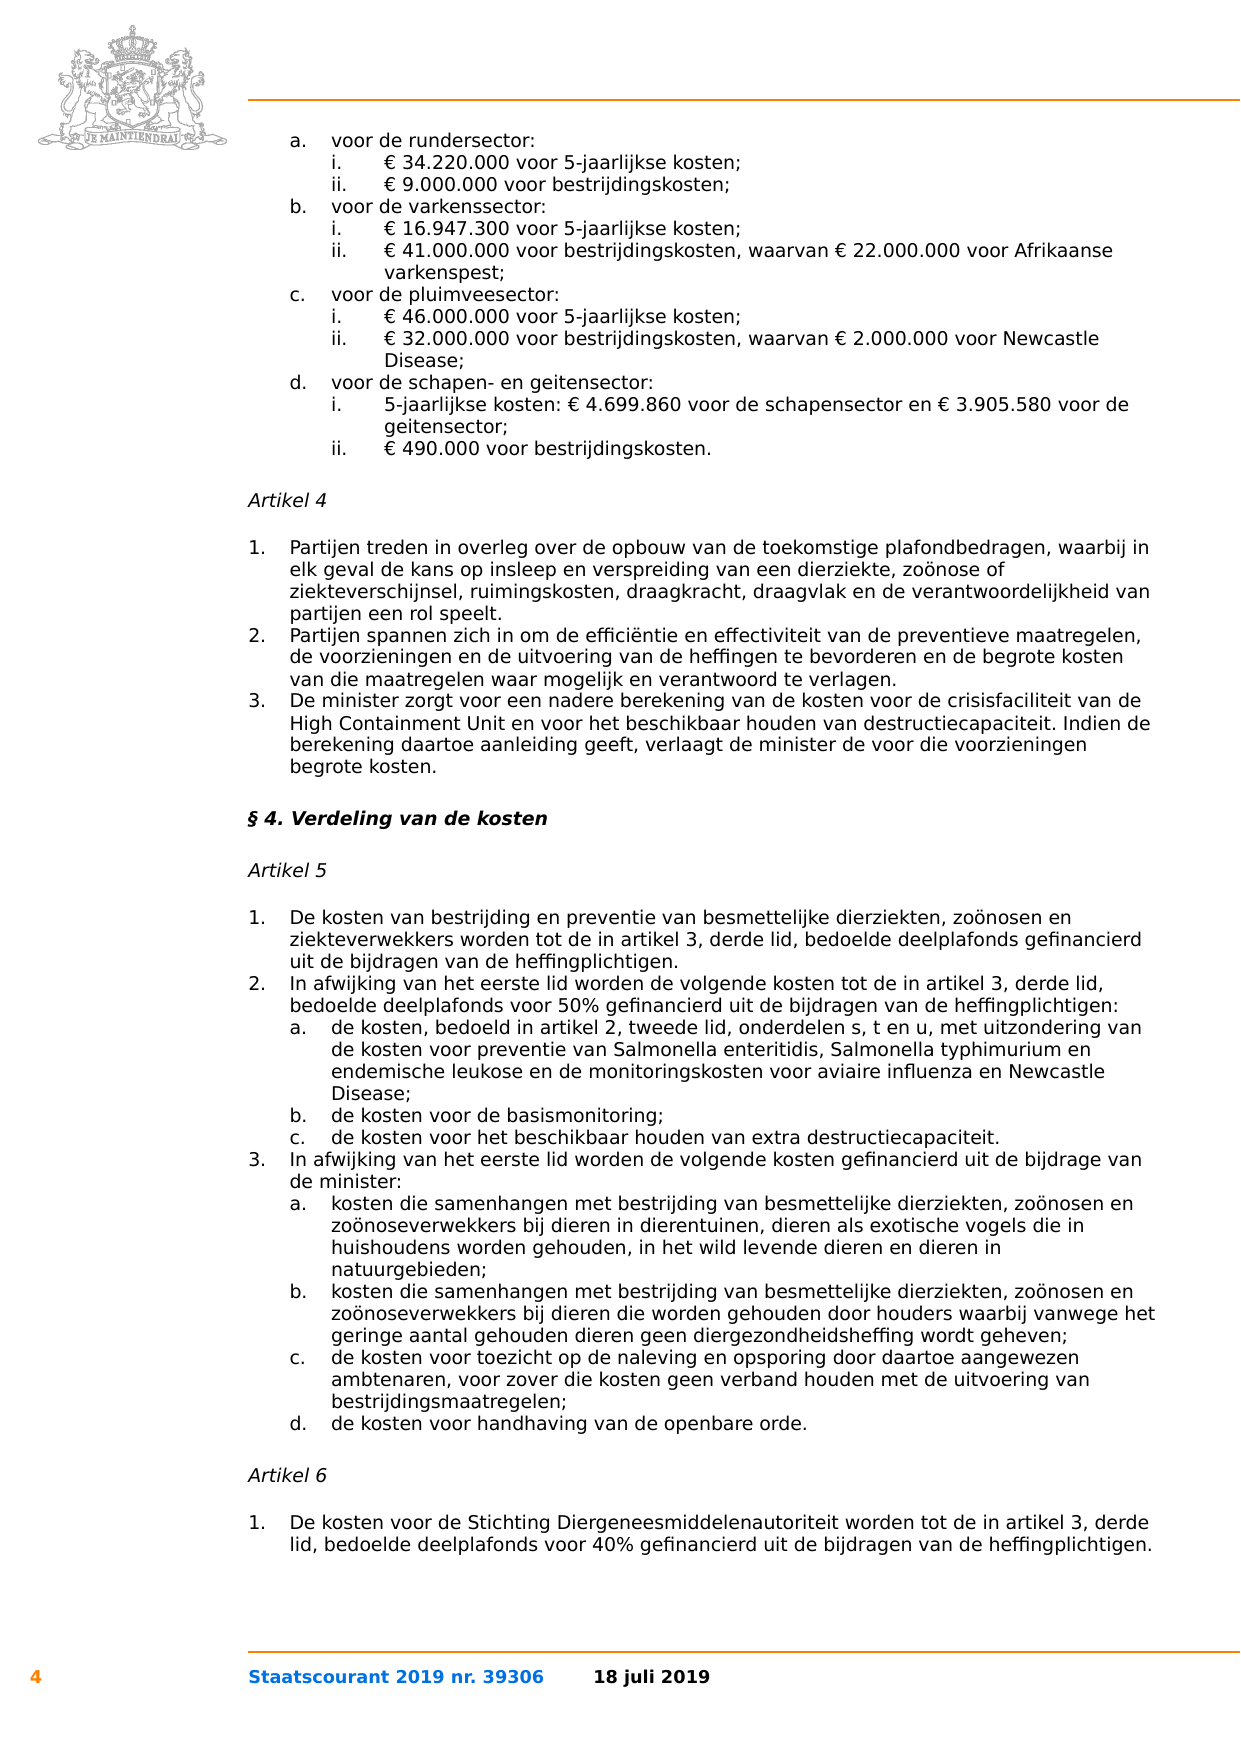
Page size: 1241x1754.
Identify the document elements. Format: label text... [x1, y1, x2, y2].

text 1. Partijen treden in overleg over de opbouw van de toekomstige plafondbedragen, waarbij in elk geval de kans op insleep en verspreiding van een dierziekte, zoönose of ziekteverschijnsel, ruimingskosten, draagkracht, draagvlak en de verantwoordelijkheid van partijen een rol speelt. [248, 537, 1163, 624]
text 2. In afwijking van het eerste lid worden de volgende kosten tot de in artikel 3, derde lid, bedoelde deelplafonds voor 50% gefinancierd uit de bijdragen van de heffingplichtigen: [248, 973, 1163, 1017]
text b. de kosten voor de basismonitoring; [289, 1105, 1163, 1127]
picture [38, 25, 227, 150]
subtitle Artikel 6 [248, 1465, 1163, 1487]
text a. voor de rundersector: [289, 130, 1163, 152]
text ii. € 490.000 voor bestrijdingskosten. [331, 438, 1163, 459]
text i. € 46.000.000 voor 5-jaarlijkse kosten; [331, 306, 1163, 328]
subtitle § 4. Verdeling van de kosten [248, 808, 1163, 830]
text 1. De kosten van bestrijding en preventie van besmettelijke dierziekten, zoönosen en ziekteverwekkers worden tot de in artikel 3, derde lid, bedoelde deelplafonds gefinancierd uit de bijdragen van de heffingplichtigen. [248, 907, 1163, 973]
text b. voor de varkenssector: [289, 196, 1163, 218]
text i. € 34.220.000 voor 5-jaarlijkse kosten; [331, 152, 1163, 174]
text 1. De kosten voor de Stichting Diergeneesmiddelenautoriteit worden tot de in artikel 3, derde lid, bedoelde deelplafonds voor 40% gefinancierd uit de bijdragen van de heffingplichtigen. [248, 1512, 1163, 1556]
text a. kosten die samenhangen met bestrijding van besmettelijke dierziekten, zoönosen en zoönoseverwekkers bij dieren in dierentuinen, dieren als exotische vogels die in huishoudens worden gehouden, in het wild levende dieren en dieren in natuurgebieden; [289, 1193, 1163, 1281]
text ii. € 41.000.000 voor bestrijdingskosten, waarvan € 22.000.000 voor Afrikaanse varkenspest; [331, 240, 1163, 284]
text c. de kosten voor toezicht op de naleving en opsporing door daartoe aangewezen ambtenaren, voor zover die kosten geen verband houden met de uitvoering van bestrijdingsmaatregelen; [289, 1347, 1163, 1413]
text d. voor de schapen- en geitensector: [289, 372, 1163, 394]
text i. 5-jaarlijkse kosten: € 4.699.860 voor de schapensector en € 3.905.580 voor de geitensector; [331, 394, 1163, 438]
text i. € 16.947.300 voor 5-jaarlijkse kosten; [331, 218, 1163, 240]
text a. de kosten, bedoeld in artikel 2, tweede lid, onderdelen s, t en u, met uitzondering van de kosten voor preventie van Salmonella enteritidis, Salmonella typhimurium en endemische leukose en de monitoringskosten voor aviaire influenza en Newcastle Disease; [289, 1017, 1163, 1105]
text d. de kosten voor handhaving van de openbare orde. [289, 1413, 1163, 1435]
text ii. € 9.000.000 voor bestrijdingskosten; [331, 174, 1163, 196]
text 3. De minister zorgt voor een nadere berekening van de kosten voor de crisisfaciliteit van de High Containment Unit en voor het beschikbaar houden van destructiecapaciteit. Indien de berekening daartoe aanleiding geeft, verlaagt de minister de voor die voorzieningen begrote kosten. [248, 690, 1163, 778]
subtitle Artikel 5 [248, 860, 1163, 882]
text ii. € 32.000.000 voor bestrijdingskosten, waarvan € 2.000.000 voor Newcastle Disease; [331, 328, 1163, 372]
subtitle Artikel 4 [248, 489, 1163, 512]
text c. voor de pluimveesector: [289, 284, 1163, 306]
text 2. Partijen spannen zich in om de efficiëntie en effectiviteit van de preventieve maatregelen, de voorzieningen en de uitvoering van de heffingen te bevorderen en de begrote kosten van die maatregelen waar mogelijk en verantwoord te verlagen. [248, 624, 1163, 690]
text b. kosten die samenhangen met bestrijding van besmettelijke dierziekten, zoönosen en zoönoseverwekkers bij dieren die worden gehouden door houders waarbij vanwege het geringe aantal gehouden dieren geen diergezondheidsheffing wordt geheven; [289, 1281, 1163, 1347]
text 3. In afwijking van het eerste lid worden de volgende kosten gefinancierd uit de bijdrage van de minister: [248, 1149, 1163, 1193]
text c. de kosten voor het beschikbaar houden van extra destructiecapaciteit. [289, 1127, 1163, 1149]
